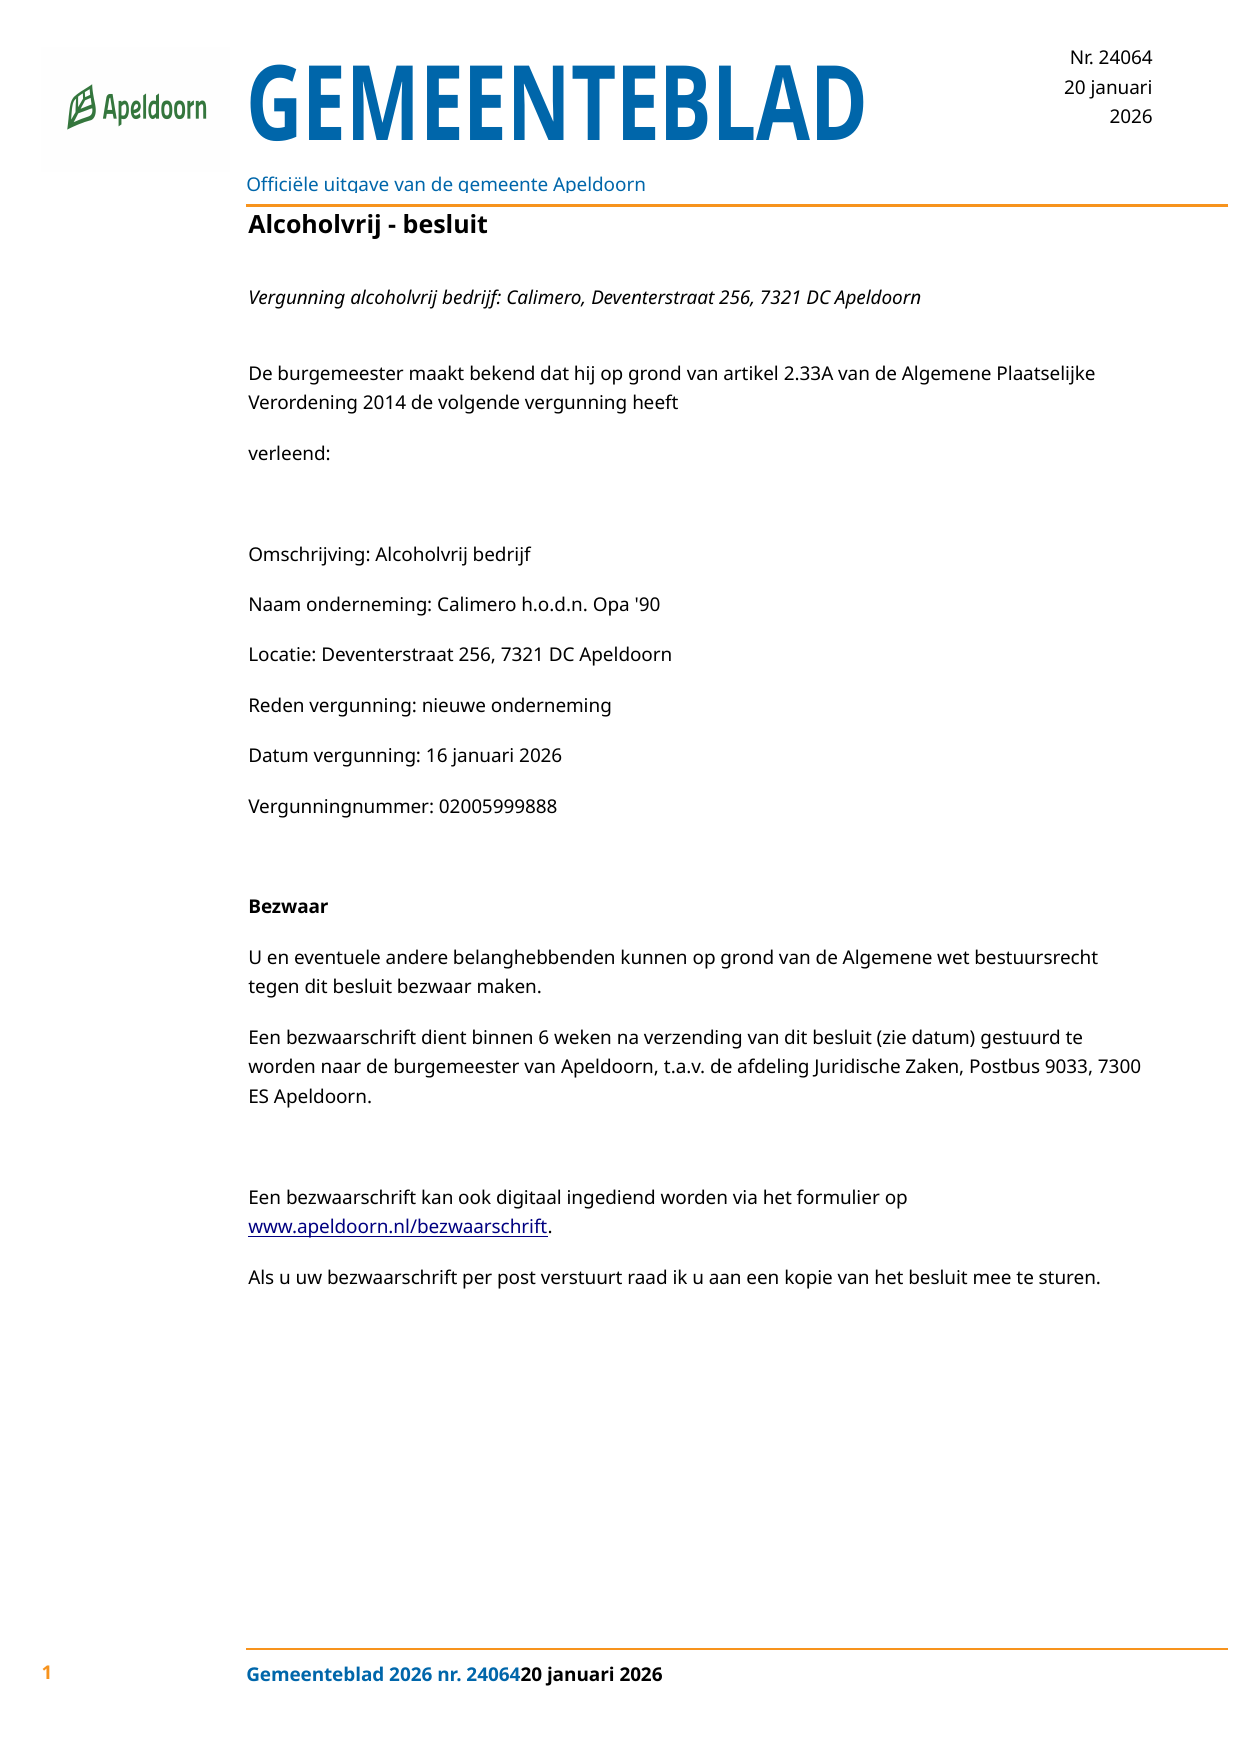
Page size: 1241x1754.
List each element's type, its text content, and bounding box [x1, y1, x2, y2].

text Naam onderneming: Calimero h.o.d.n. Opa '90 [248, 591, 1152, 617]
text Omschrijving: Alcoholvrij bedrijf [248, 541, 1152, 567]
text Een bezwaarschrift kan ook digitaal ingediend worden via het formulier op www.apeldoorn.nl/bezwaarschrift. [248, 1184, 1152, 1239]
text Een bezwaarschrift dient binnen 6 weken na verzending van dit besluit (zie datum) gestuurd te worden naar de burgemeester van Apeldoorn, t.a.v. de afdeling Juridische Zaken, Postbus 9033, 7300 ES Apeldoorn. [248, 1024, 1152, 1109]
text Als u uw bezwaarschrift per post verstuurt raad ik u aan een kopie van het besluit mee te sturen. [248, 1264, 1152, 1290]
text verleend: [248, 440, 1152, 466]
text Reden vergunning: nieuwe onderneming [248, 692, 1152, 718]
text U en eventuele andere belanghebbenden kunnen op grond van de Algemene wet bestuursrecht tegen dit besluit bezwaar maken. [248, 944, 1152, 999]
text De burgemeester maakt bekend dat hij op grond van artikel 2.33A van de Algemene Plaatselijke Verordening 2014 de volgende vergunning heeft [248, 360, 1152, 415]
text Locatie: Deventerstraat 256, 7321 DC Apeldoorn [248, 642, 1152, 667]
text Datum vergunning: 16 januari 2026 [248, 742, 1152, 768]
picture [41, 47, 231, 172]
text Bezwaar [248, 894, 1152, 919]
text Vergunningnummer: 02005999888 [248, 793, 1152, 819]
text Vergunning alcoholvrij bedrijf: Calimero, Deventerstraat 256, 7321 DC Apeldoorn [248, 284, 1152, 309]
text Alcoholvrij - besluit [248, 207, 1152, 241]
